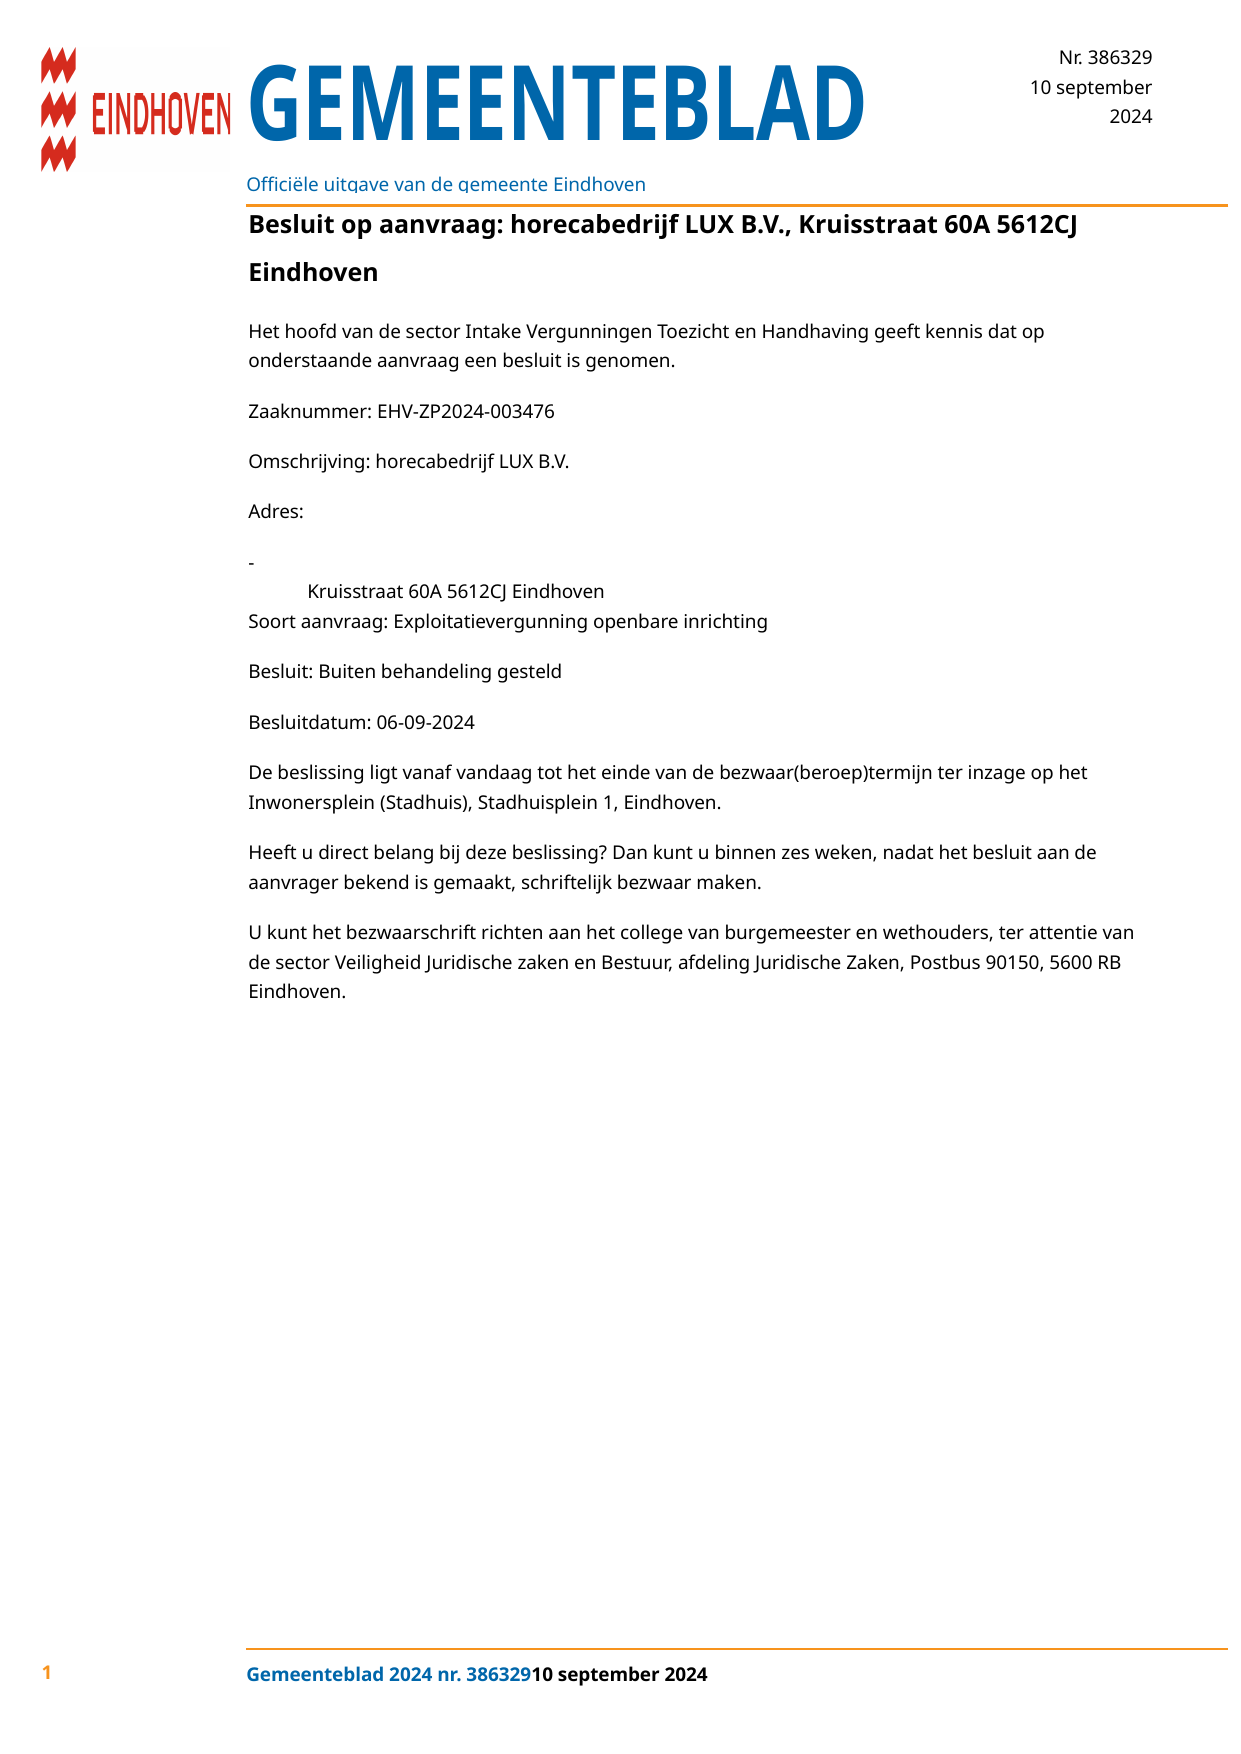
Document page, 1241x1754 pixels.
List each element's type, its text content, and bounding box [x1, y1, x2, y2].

picture [41, 47, 231, 172]
text Zaaknummer: EHV-ZP2024-003476 [248, 398, 1152, 424]
text Adres: [248, 499, 1152, 524]
text Heeft u direct belang bij deze beslissing? Dan kunt u binnen zes weken, nadat het besluit aan de aanvrager bekend is gemaakt, schriftelijk bezwaar maken. [248, 839, 1152, 895]
text U kunt het bezwaarschrift richten aan het college van burgemeester en wethouders, ter attentie van de sector Veiligheid Juridische zaken en Bestuur, afdeling Juridische Zaken, Postbus 90150, 5600 RB Eindhoven. [248, 919, 1152, 1004]
text Omschrijving: horecabedrijf LUX B.V. [248, 448, 1152, 474]
text De beslissing ligt vanaf vandaag tot het einde van de bezwaar(beroep)termijn ter inzage op het Inwonersplein (Stadhuis), Stadhuisplein 1, Eindhoven. [248, 759, 1152, 815]
list Kruisstraat 60A 5612CJ Eindhoven [248, 579, 1152, 604]
text Het hoofd van de sector Intake Vergunningen Toezicht en Handhaving geeft kennis dat op onderstaande aanvraag een besluit is genomen. [248, 318, 1152, 373]
text Besluit op aanvraag: horecabedrijf LUX B.V., Kruisstraat 60A 5612CJ Eindhoven [248, 207, 1152, 288]
text Besluit: Buiten behandeling gesteld [248, 659, 1152, 684]
text Besluitdatum: 06-09-2024 [248, 709, 1152, 735]
text Soort aanvraag: Exploitatievergunning openbare inrichting [248, 608, 1152, 634]
